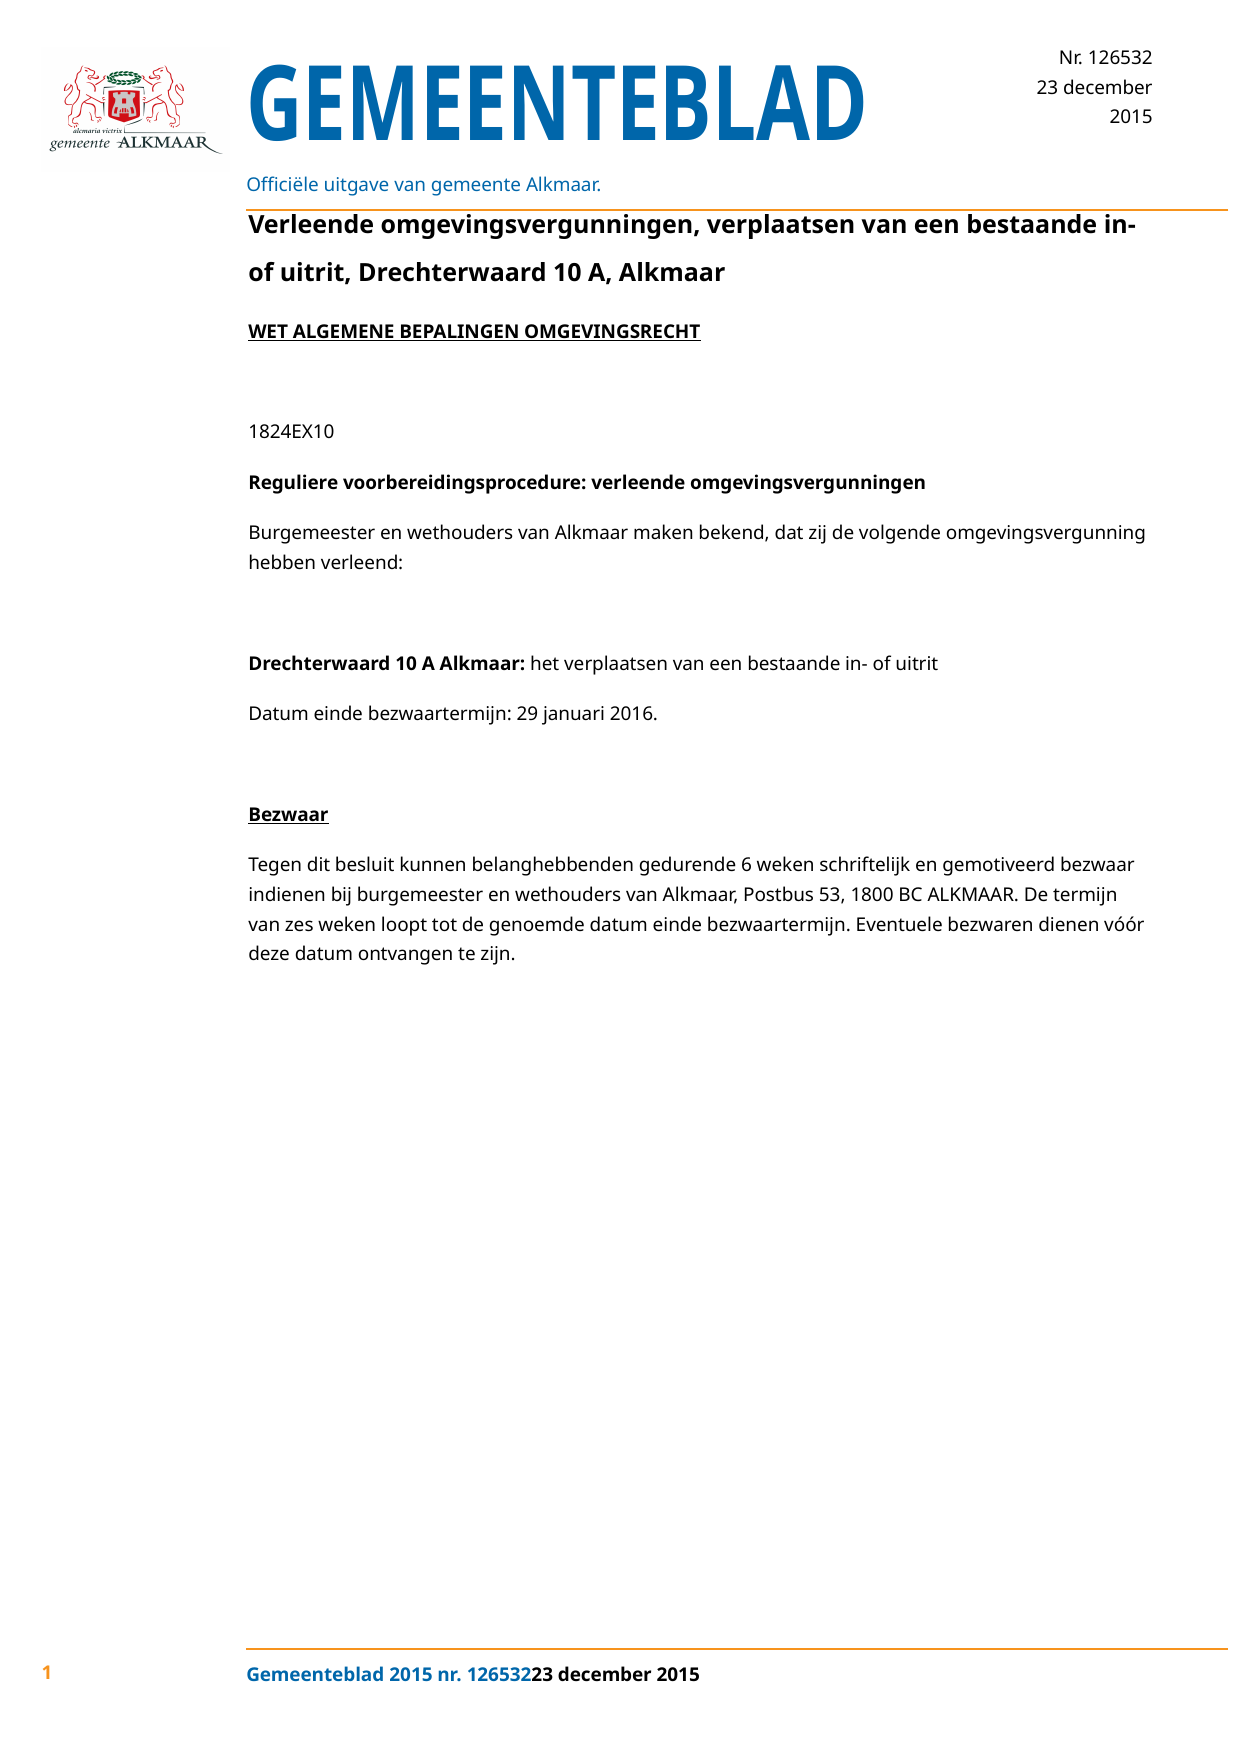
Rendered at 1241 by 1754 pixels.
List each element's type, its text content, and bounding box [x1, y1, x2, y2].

text Burgemeester en wethouders van Alkmaar maken bekend, dat zij de volgende omgevingsvergunning hebben verleend: [248, 519, 1152, 575]
text Tegen dit besluit kunnen belanghebbenden gedurende 6 weken schriftelijk en gemotiveerd bezwaar indienen bij burgemeester en wethouders van Alkmaar, Postbus 53, 1800 BC ALKMAAR. De termijn van zes weken loopt tot de genoemde datum einde bezwaartermijn. Eventuele bezwaren dienen vóór deze datum ontvangen te zijn. [248, 852, 1152, 966]
text Verleende omgevingsvergunningen, verplaatsen van een bestaande in- of uitrit, Drechterwaard 10 A, Alkmaar [248, 211, 1152, 288]
text Drechterwaard 10 A Alkmaar: het verplaatsen van een bestaande in- of uitrit [248, 650, 1152, 676]
text Bezwaar [248, 801, 1152, 827]
text 1824EX10 [248, 419, 1152, 444]
text Reguliere voorbereidingsprocedure: verleende omgevingsvergunningen [248, 469, 1152, 495]
text WET ALGEMENE BEPALINGEN OMGEVINGSRECHT [248, 318, 1152, 344]
text Datum einde bezwaartermijn: 29 januari 2016. [248, 700, 1152, 726]
picture [41, 47, 231, 172]
